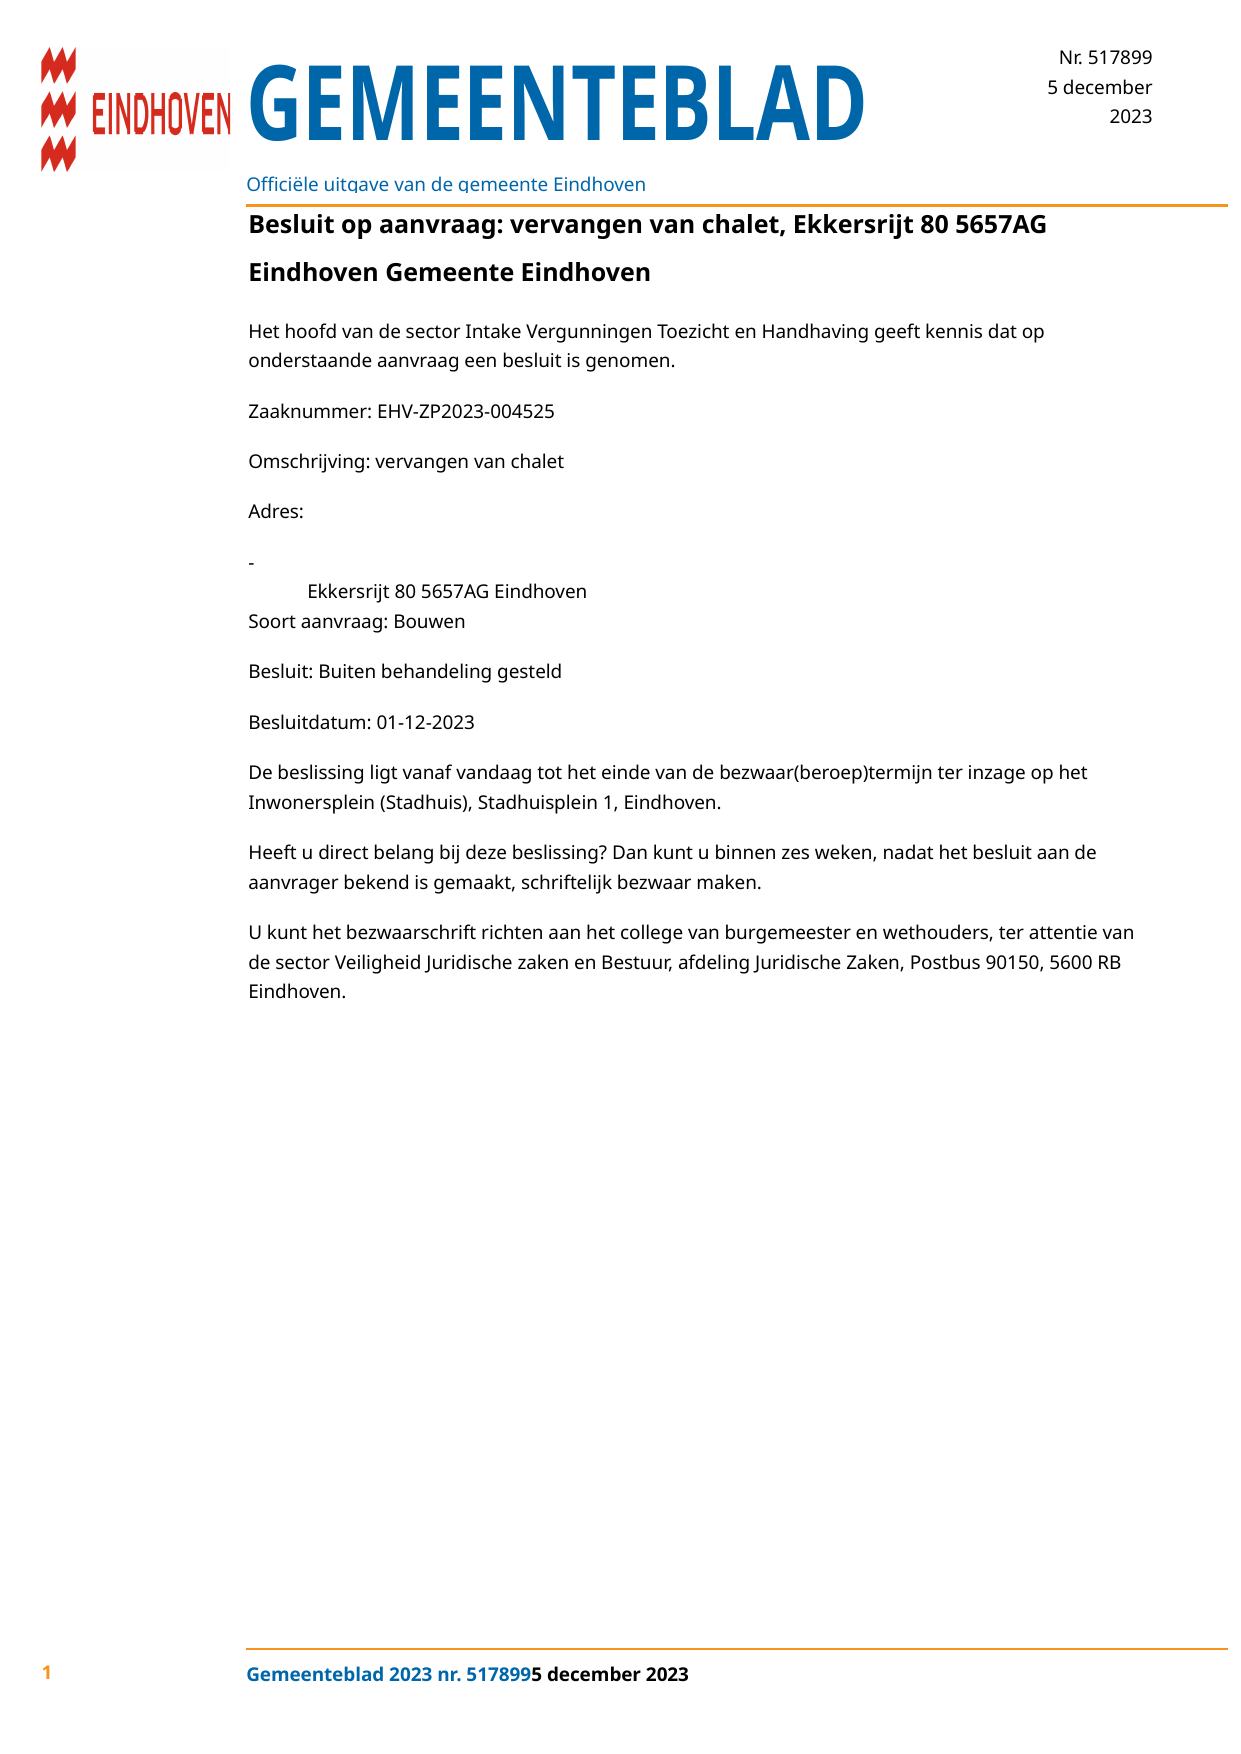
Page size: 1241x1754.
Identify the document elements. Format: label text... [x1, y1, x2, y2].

text Soort aanvraag: Bouwen [248, 608, 1152, 634]
list Ekkersrijt 80 5657AG Eindhoven [248, 579, 1152, 604]
text Zaaknummer: EHV-ZP2023-004525 [248, 398, 1152, 424]
text Heeft u direct belang bij deze beslissing? Dan kunt u binnen zes weken, nadat het besluit aan de aanvrager bekend is gemaakt, schriftelijk bezwaar maken. [248, 839, 1152, 895]
text Omschrijving: vervangen van chalet [248, 448, 1152, 474]
text Besluit: Buiten behandeling gesteld [248, 659, 1152, 684]
text Besluit op aanvraag: vervangen van chalet, Ekkersrijt 80 5657AG Eindhoven Gemeente Eindhoven [248, 207, 1152, 288]
text De beslissing ligt vanaf vandaag tot het einde van de bezwaar(beroep)termijn ter inzage op het Inwonersplein (Stadhuis), Stadhuisplein 1, Eindhoven. [248, 759, 1152, 815]
text Het hoofd van de sector Intake Vergunningen Toezicht en Handhaving geeft kennis dat op onderstaande aanvraag een besluit is genomen. [248, 318, 1152, 373]
text Besluitdatum: 01-12-2023 [248, 709, 1152, 735]
picture [41, 47, 231, 172]
text Adres: [248, 499, 1152, 524]
text U kunt het bezwaarschrift richten aan het college van burgemeester en wethouders, ter attentie van de sector Veiligheid Juridische zaken en Bestuur, afdeling Juridische Zaken, Postbus 90150, 5600 RB Eindhoven. [248, 919, 1152, 1004]
